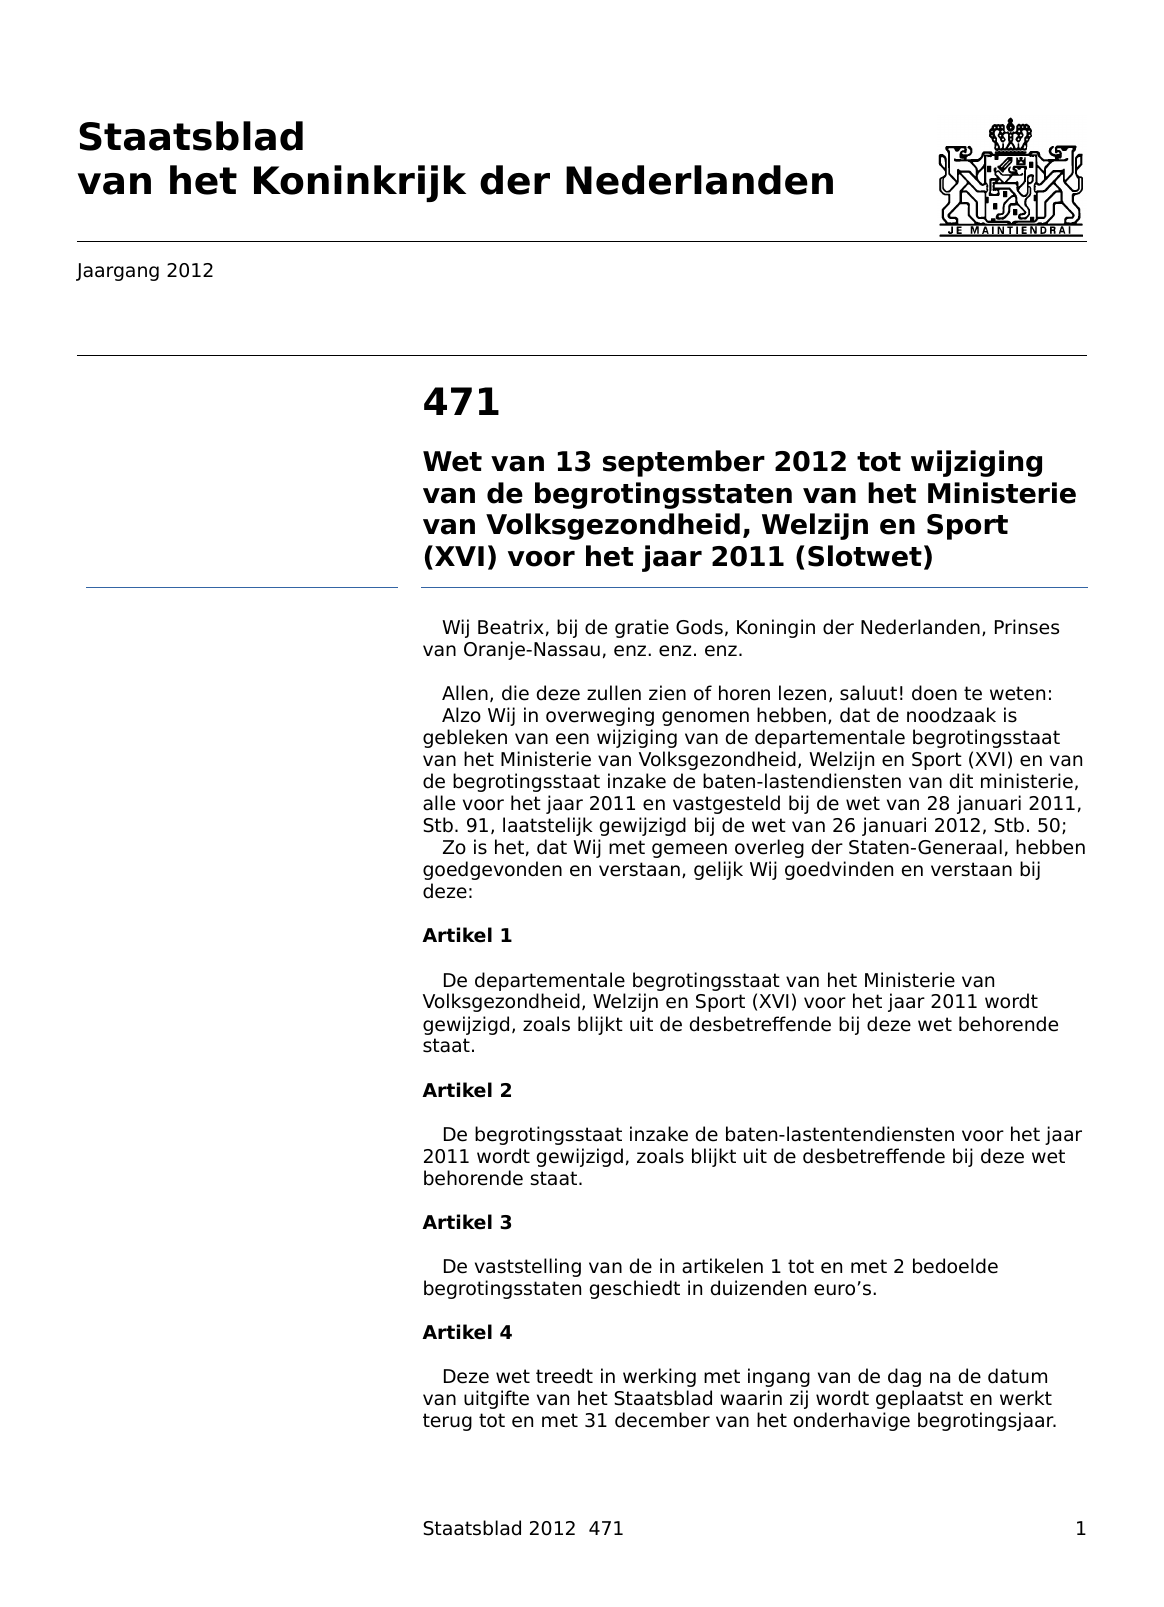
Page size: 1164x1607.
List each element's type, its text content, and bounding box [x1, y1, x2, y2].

picture [936, 115, 1087, 240]
text Deze wet treedt in werking met ingang van de dag na de datum van uitgifte van het Staatsblad waarin zij wordt geplaatst en werkt terug tot en met 31 december van het onderhavige begrotingsjaar. [422, 1366, 1087, 1432]
subtitle Artikel 2 [422, 1079, 1087, 1102]
text Wet van 13 september 2012 tot wijziging van de begrotingsstaten van het Ministerie van Volksgezondheid, Welzijn en Sport (XVI) voor het jaar 2011 (Slotwet) [422, 447, 1087, 573]
subtitle Artikel 4 [422, 1322, 1087, 1344]
table_cell Jaargang 2012 [77, 242, 1087, 355]
text Allen, die deze zullen zien of horen lezen, saluut! doen te weten: [422, 683, 1087, 705]
text Zo is het, dat Wij met gemeen overleg der Staten-Generaal, hebben goedgevonden en verstaan, gelijk Wij goedvinden en verstaan bij deze: [422, 837, 1087, 903]
text Wij Beatrix, bij de gratie Gods, Koningin der Nederlanden, Prinses van Oranje-Nassau, enz. enz. enz. [422, 617, 1087, 661]
text Alzo Wij in overweging genomen hebben, dat de noodzaak is gebleken van een wijziging van de departementale begrotingsstaat van het Ministerie van Volksgezondheid, Welzijn en Sport (XVI) en van de begrotingsstaat inzake de baten-lastendiensten van dit ministerie, alle voor het jaar 2011 en vastgesteld bij de wet van 28 januari 2011, Stb. 91, laatstelijk gewijzigd bij de wet van 26 januari 2012, Stb. 50; [422, 705, 1087, 837]
subtitle 471 [422, 381, 1087, 424]
table_header [886, 100, 1087, 241]
subtitle Artikel 1 [422, 925, 1087, 947]
text De begrotingsstaat inzake de baten-lastentendiensten voor het jaar 2011 wordt gewijzigd, zoals blijkt uit de desbetreffende bij deze wet behorende staat. [422, 1124, 1087, 1190]
table_header Staatsblad van het Koninkrijk der Nederlanden [77, 100, 886, 241]
text De vaststelling van de in artikelen 1 tot en met 2 bedoelde begrotingsstaten geschiedt in duizenden euro’s. [422, 1256, 1087, 1300]
text De departementale begrotingsstaat van het Ministerie van Volksgezondheid, Welzijn en Sport (XVI) voor het jaar 2011 wordt gewijzigd, zoals blijkt uit de desbetreffende bij deze wet behorende staat. [422, 969, 1087, 1057]
subtitle Artikel 3 [422, 1212, 1087, 1234]
